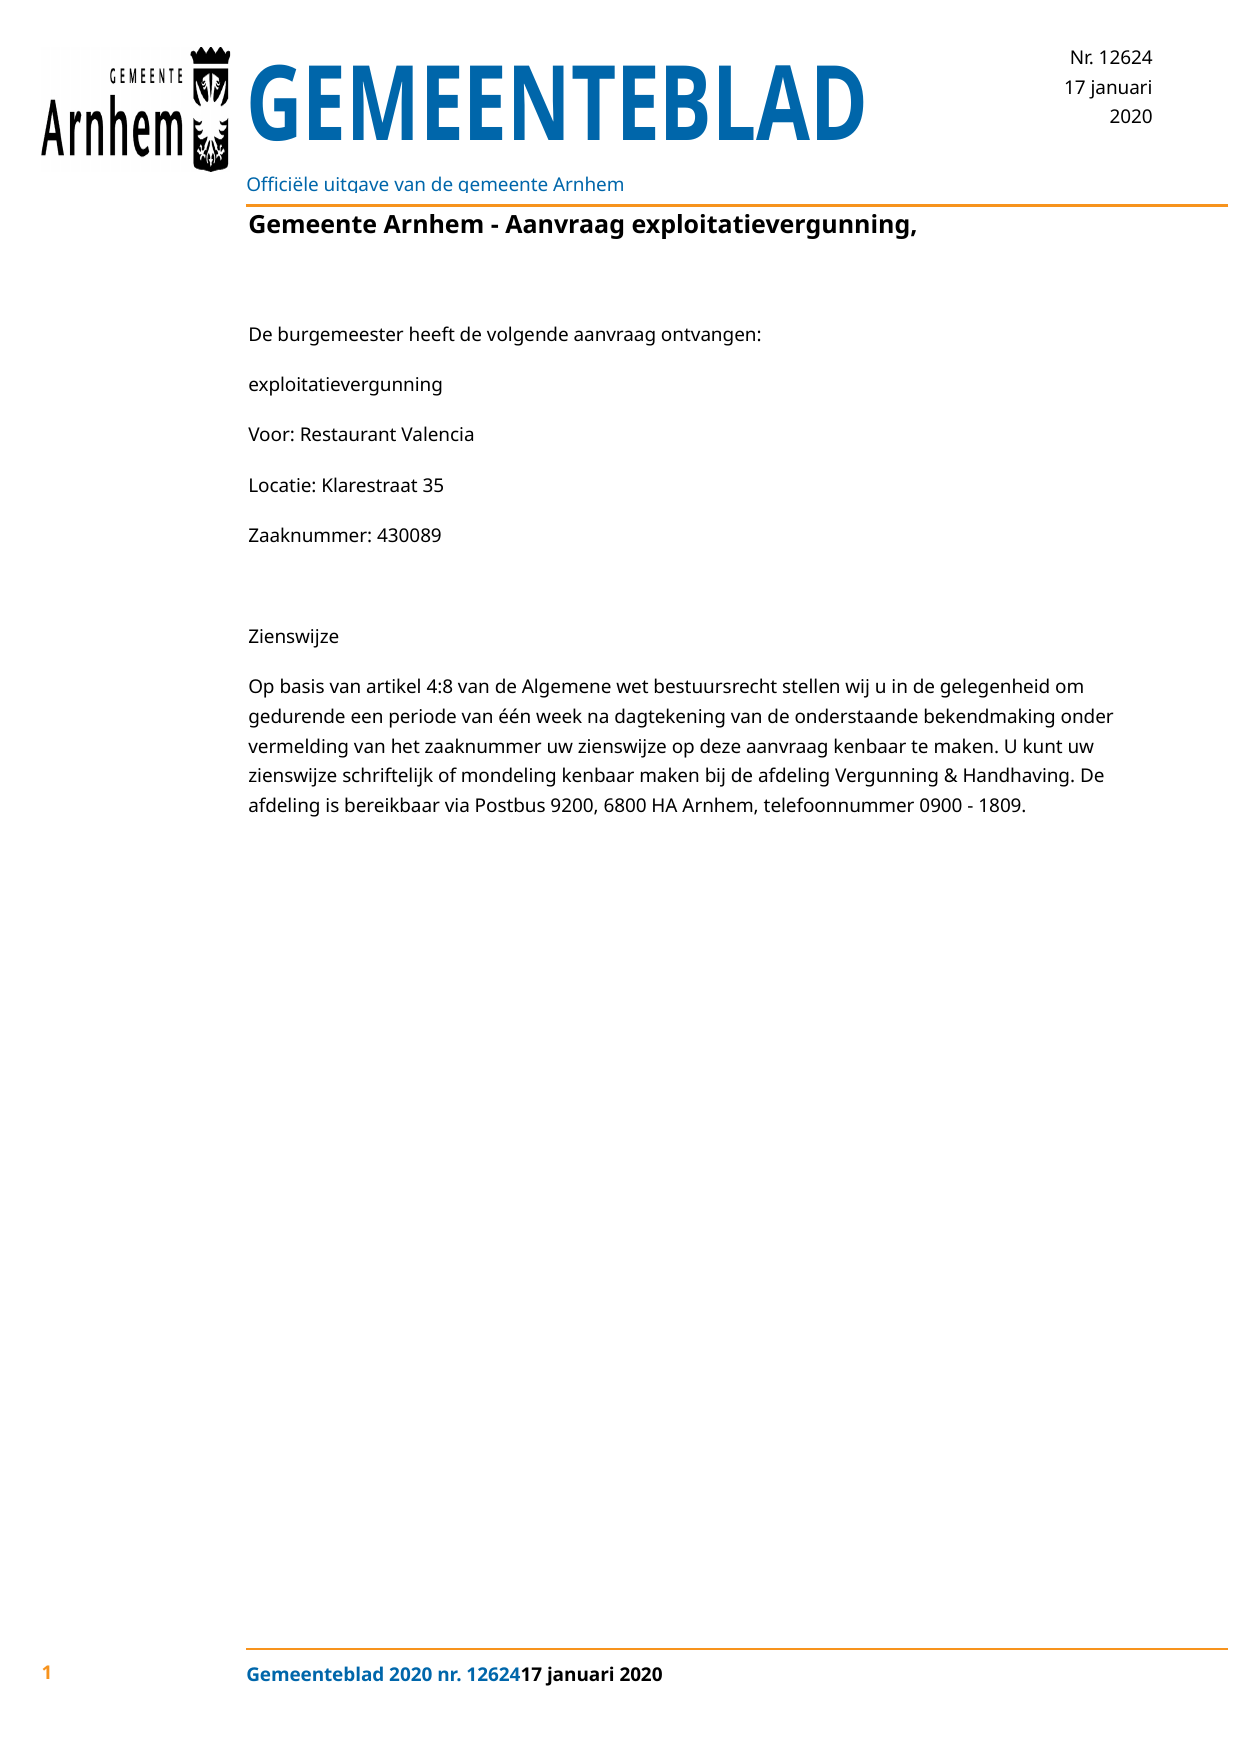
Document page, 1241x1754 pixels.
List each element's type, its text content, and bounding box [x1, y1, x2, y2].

text Voor: Restaurant Valencia [248, 422, 1152, 447]
picture [41, 47, 231, 172]
text exploitatievergunning [248, 371, 1152, 397]
text Zienswijze [248, 623, 1152, 649]
text Zaaknummer: 430089 [248, 522, 1152, 548]
text De burgemeester heeft de volgende aanvraag ontvangen: [248, 321, 1152, 346]
text Gemeente Arnhem - Aanvraag exploitatievergunning, [248, 207, 1152, 241]
text Op basis van artikel 4:8 van de Algemene wet bestuursrecht stellen wij u in de gelegenheid om gedurende een periode van één week na dagtekening van de onderstaande bekendmaking onder vermelding van het zaaknummer uw zienswijze op deze aanvraag kenbaar te maken. U kunt uw zienswijze schriftelijk of mondeling kenbaar maken bij de afdeling Vergunning & Handhaving. De afdeling is bereikbaar via Postbus 9200, 6800 HA Arnhem, telefoonnummer 0900 - 1809. [248, 674, 1152, 818]
text Locatie: Klarestraat 35 [248, 472, 1152, 498]
